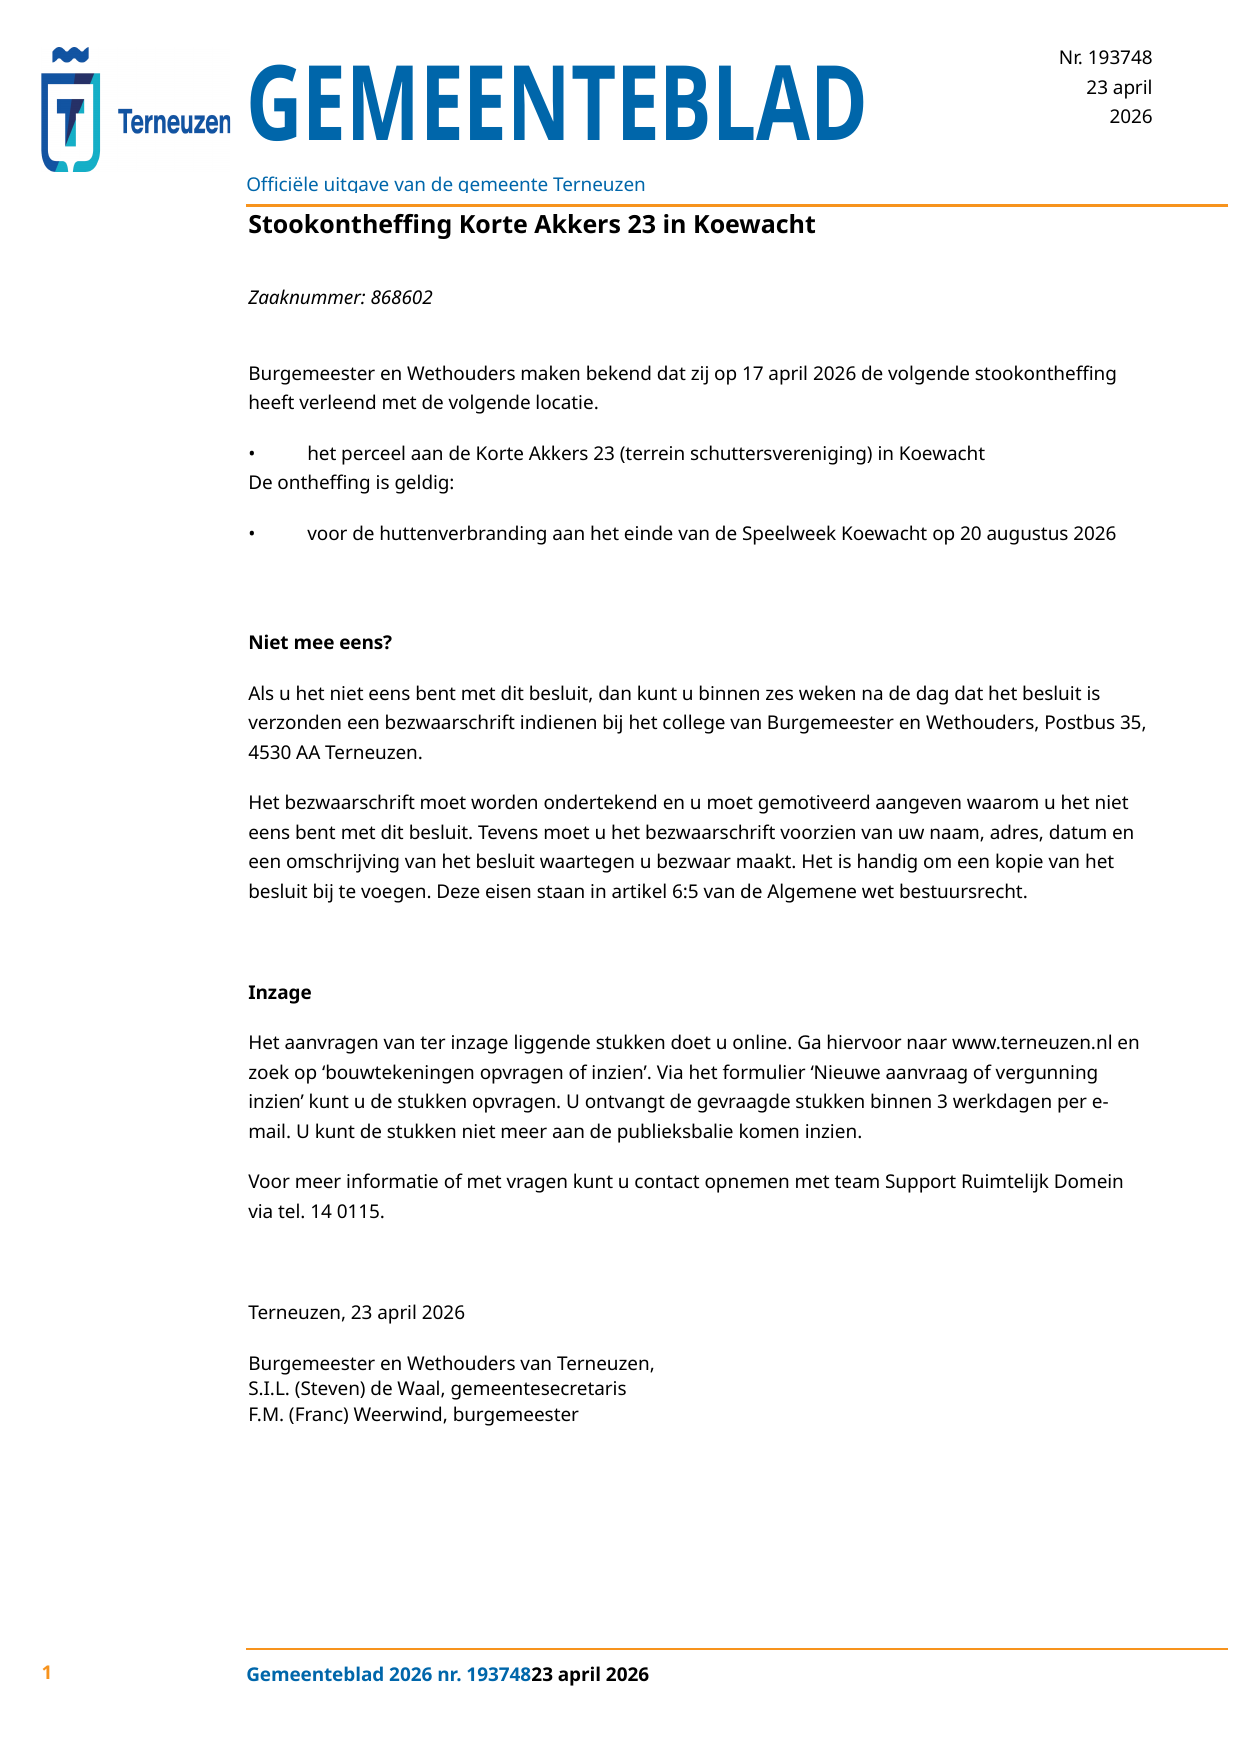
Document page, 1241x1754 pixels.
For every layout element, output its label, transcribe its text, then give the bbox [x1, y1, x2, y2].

text Het aanvragen van ter inzage liggende stukken doet u online. Ga hiervoor naar www.terneuzen.nl en zoek op ‘bouwtekeningen opvragen of inzien’. Via het formulier ‘Nieuwe aanvraag of vergunning inzien’ kunt u de stukken opvragen. U ontvangt de gevraagde stukken binnen 3 werkdagen per e-mail. U kunt de stukken niet meer aan de publieksbalie komen inzien. [248, 1029, 1152, 1144]
text De ontheffing is geldig: [248, 469, 1152, 495]
table_header Burgemeester en Wethouders van Terneuzen, [248, 1350, 1152, 1375]
text Als u het niet eens bent met dit besluit, dan kunt u binnen zes weken na de dag dat het besluit is verzonden een bezwaarschrift indienen bij het college van Burgemeester en Wethouders, Postbus 35, 4530 AA Terneuzen. [248, 680, 1152, 765]
text Niet mee eens? [248, 629, 1152, 655]
text Terneuzen, 23 april 2026 [248, 1299, 1152, 1325]
table_cell S.I.L. (Steven) de Waal, gemeentesecretaris [248, 1375, 714, 1401]
picture [41, 47, 231, 172]
text Voor meer informatie of met vragen kunt u contact opnemen met team Support Ruimtelijk Domein via tel. 14 0115. [248, 1169, 1152, 1224]
text Burgemeester en Wethouders maken bekend dat zij op 17 april 2026 de volgende stookontheffing heeft verleend met de volgende locatie. [248, 360, 1152, 415]
list voor de huttenverbranding aan het einde van de Speelweek Koewacht op 20 augustus 2026 [248, 520, 1152, 546]
table_cell F.M. (Franc) Weerwind, burgemeester [248, 1401, 1152, 1427]
text Inzage [248, 979, 1152, 1005]
table_cell [714, 1375, 1152, 1401]
list het perceel aan de Korte Akkers 23 (terrein schuttersvereniging) in Koewacht [248, 440, 1152, 466]
text Het bezwaarschrift moet worden ondertekend en u moet gemotiveerd aangeven waarom u het niet eens bent met dit besluit. Tevens moet u het bezwaarschrift voorzien van uw naam, adres, datum en een omschrijving van het besluit waartegen u bezwaar maakt. Het is handig om een kopie van het besluit bij te voegen. Deze eisen staan in artikel 6:5 van de Algemene wet bestuursrecht. [248, 789, 1152, 904]
text Zaaknummer: 868602 [248, 284, 1152, 309]
text Stookontheffing Korte Akkers 23 in Koewacht [248, 207, 1152, 241]
